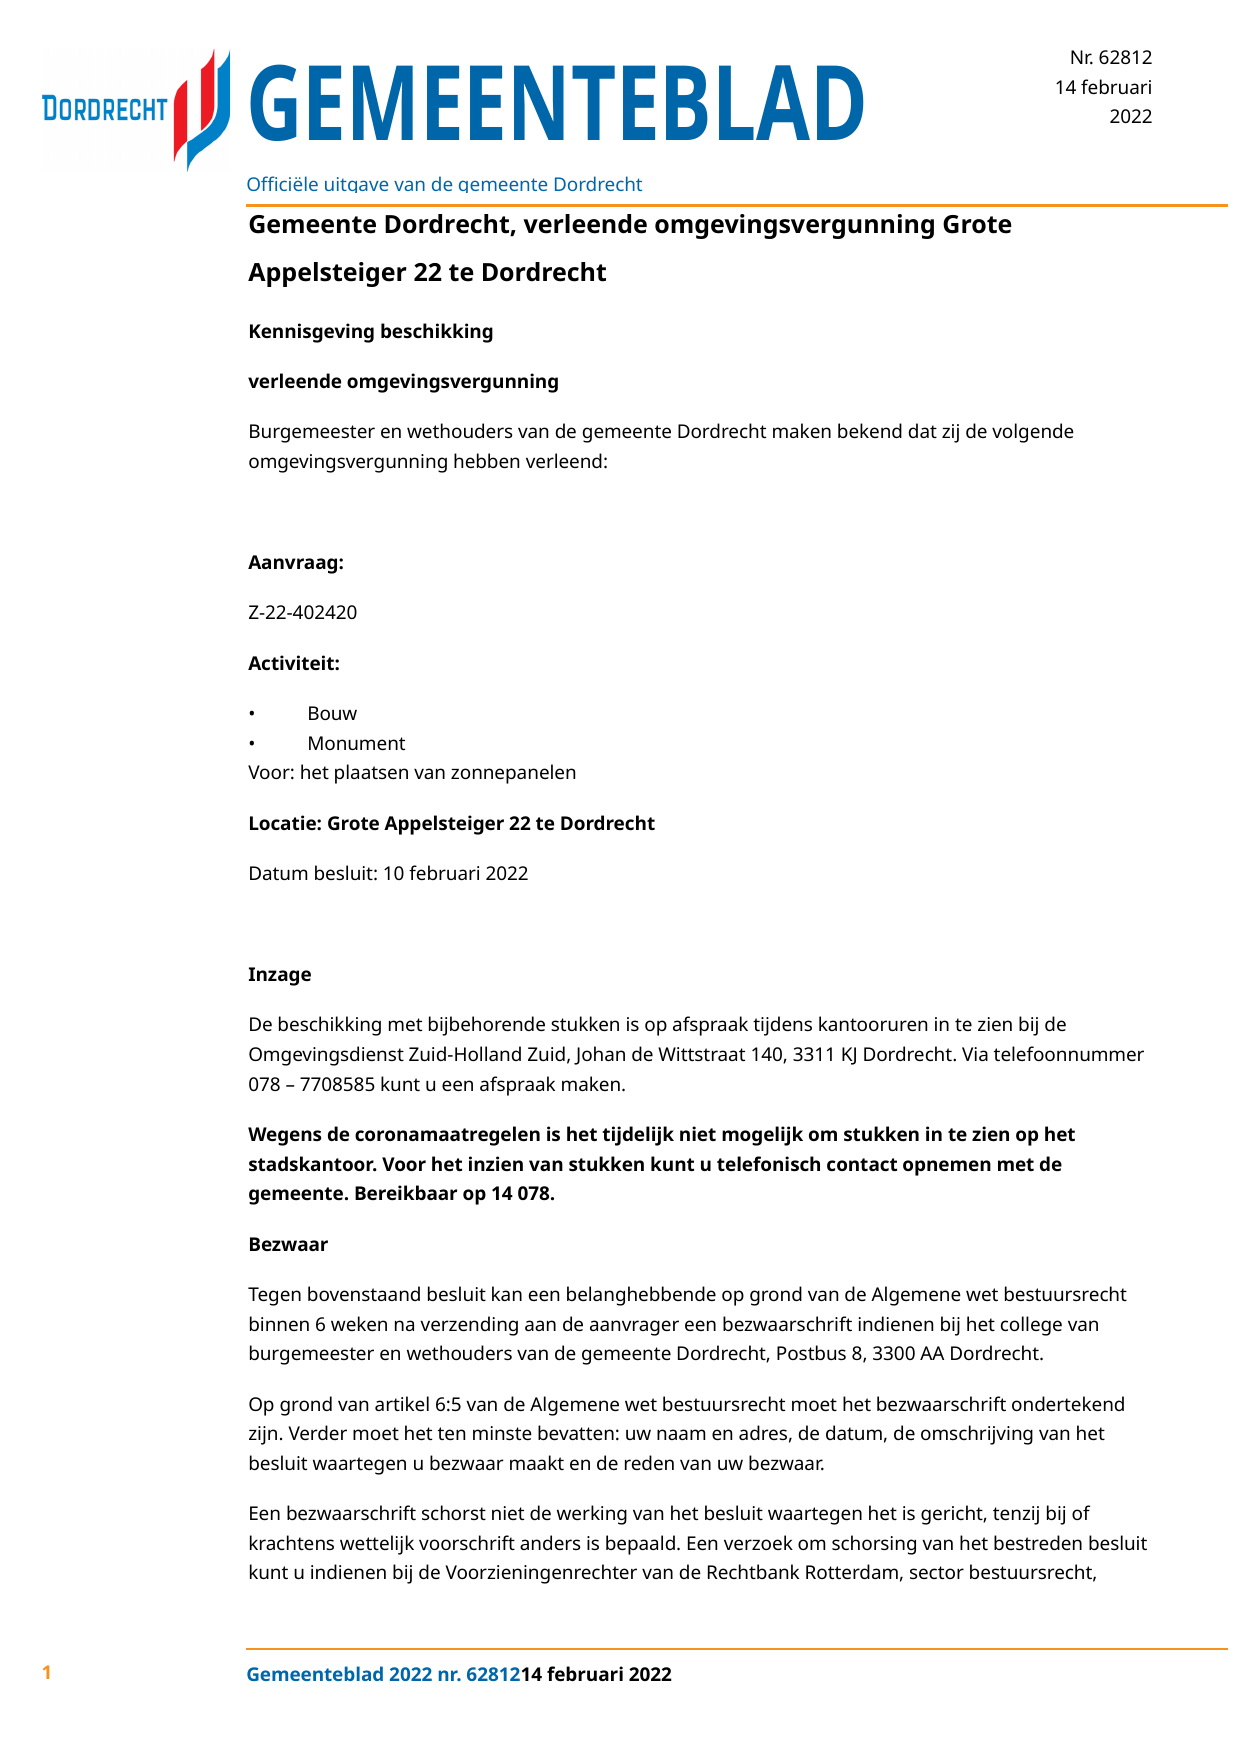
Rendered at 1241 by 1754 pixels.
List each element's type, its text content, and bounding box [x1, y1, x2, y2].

text Datum besluit: 10 februari 2022 [248, 860, 1152, 886]
text Activiteit: [248, 650, 1152, 676]
text Voor: het plaatsen van zonnepanelen [248, 759, 1152, 785]
text Inzage [248, 961, 1152, 987]
text Kennisgeving beschikking [248, 318, 1152, 344]
text De beschikking met bijbehorende stukken is op afspraak tijdens kantooruren in te zien bij de Omgevingsdienst Zuid-Holland Zuid, Johan de Wittstraat 140, 3311 KJ Dordrecht. Via telefoonnummer 078 – 7708585 kunt u een afspraak maken. [248, 1012, 1152, 1097]
text Locatie: Grote Appelsteiger 22 te Dordrecht [248, 810, 1152, 836]
text Burgemeester en wethouders van de gemeente Dordrecht maken bekend dat zij de volgende omgevingsvergunning hebben verleend: [248, 419, 1152, 474]
text Gemeente Dordrecht, verleende omgevingsvergunning Grote Appelsteiger 22 te Dordrecht [248, 207, 1152, 288]
list Monument [248, 730, 1152, 756]
picture [41, 47, 231, 172]
list Bouw [248, 700, 1152, 726]
text Een bezwaarschrift schorst niet de werking van het besluit waartegen het is gericht, tenzij bij of krachtens wettelijk voorschrift anders is bepaald. Een verzoek om schorsing van het bestreden besluit kunt u indienen bij de Voorzieningenrechter van de Rechtbank Rotterdam, sector bestuursrecht, [248, 1500, 1152, 1585]
text Tegen bovenstaand besluit kan een belanghebbende op grond van de Algemene wet bestuursrecht binnen 6 weken na verzending aan de aanvrager een bezwaarschrift indienen bij het college van burgemeester en wethouders van de gemeente Dordrecht, Postbus 8, 3300 AA Dordrecht. [248, 1281, 1152, 1366]
text verleende omgevingsvergunning [248, 368, 1152, 394]
text Bezwaar [248, 1231, 1152, 1257]
text Op grond van artikel 6:5 van de Algemene wet bestuursrecht moet het bezwaarschrift ondertekend zijn. Verder moet het ten minste bevatten: uw naam en adres, de datum, de omschrijving van het besluit waartegen u bezwaar maakt en de reden van uw bezwaar. [248, 1391, 1152, 1476]
text Wegens de coronamaatregelen is het tijdelijk niet mogelijk om stukken in te zien op het stadskantoor. Voor het inzien van stukken kunt u telefonisch contact opnemen met de gemeente. Bereikbaar op 14 078. [248, 1121, 1152, 1206]
text Aanvraag: [248, 549, 1152, 575]
text Z-22-402420 [248, 599, 1152, 625]
